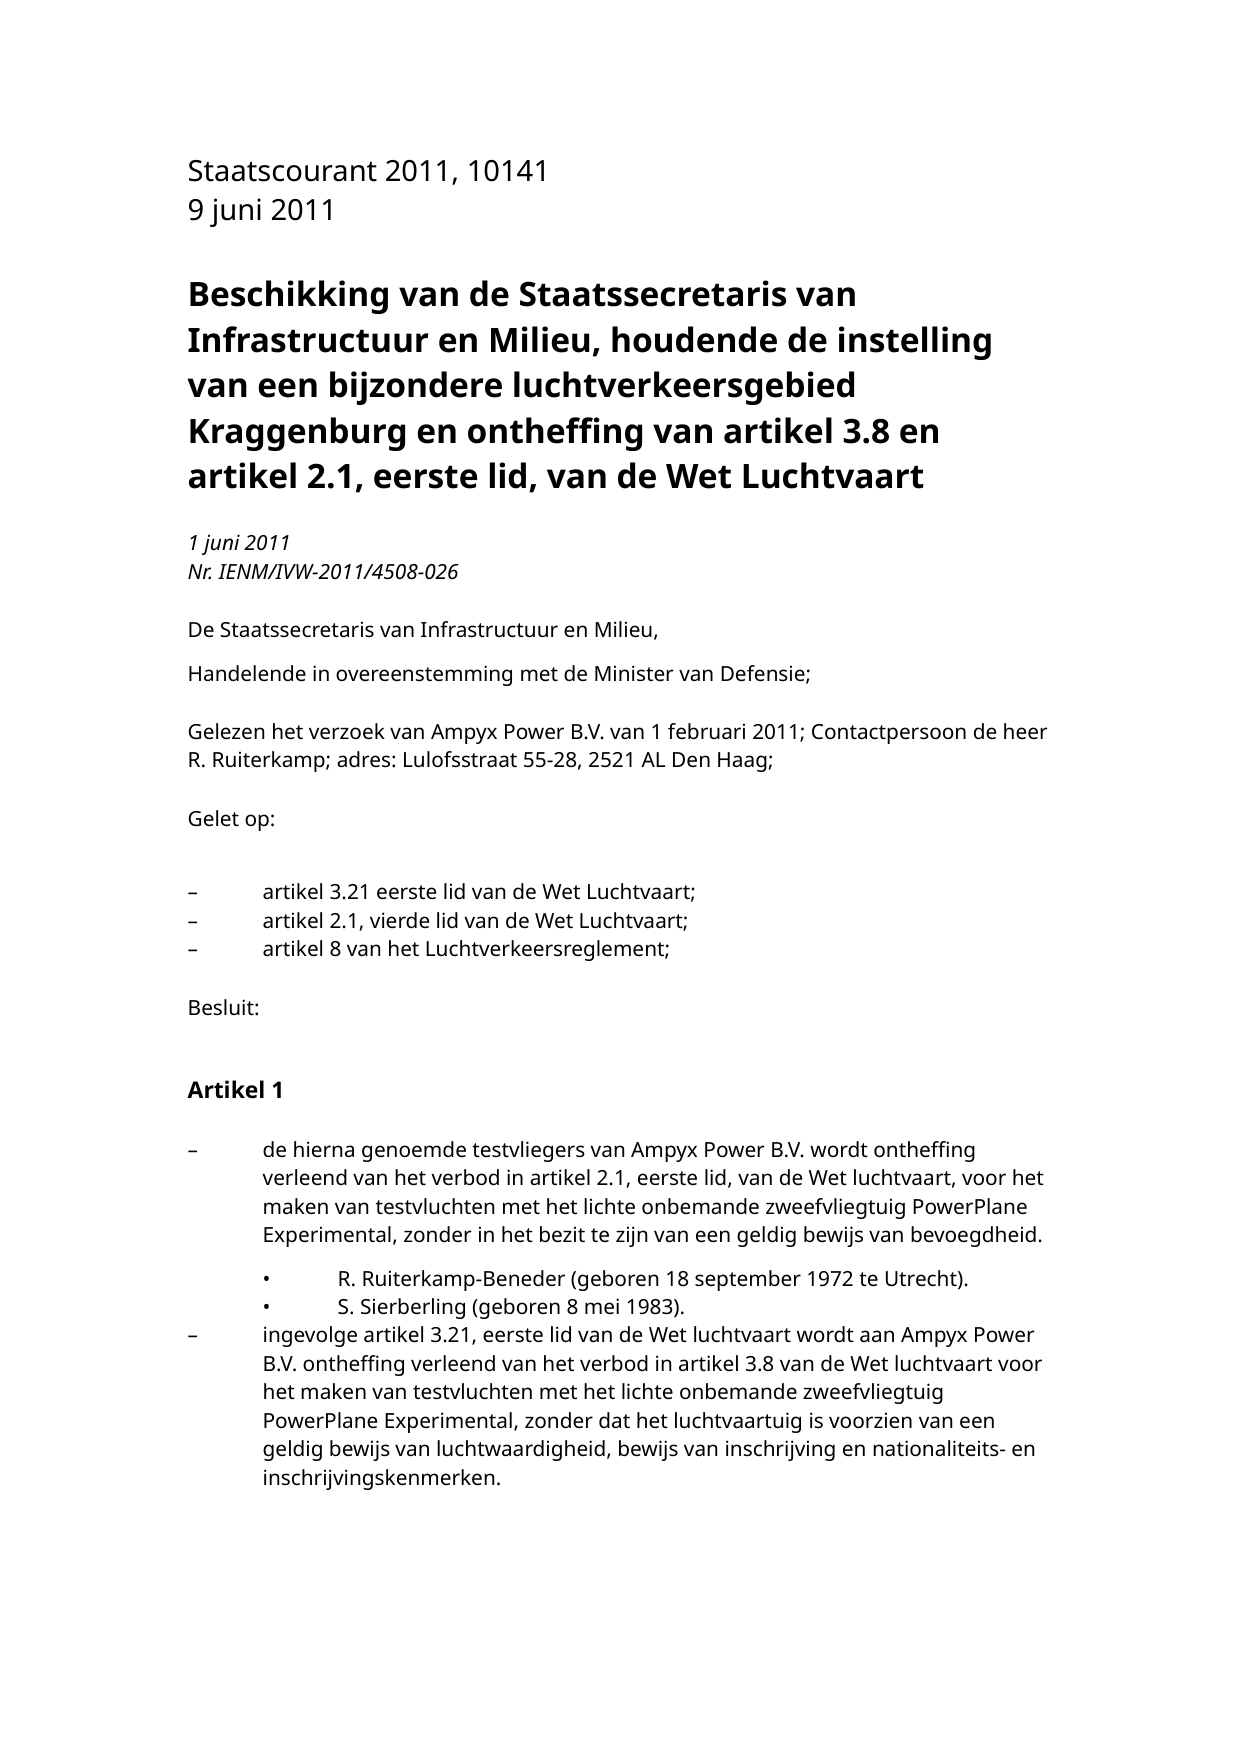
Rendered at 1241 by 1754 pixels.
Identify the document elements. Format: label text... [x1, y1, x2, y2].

subtitle Artikel 1 [187, 1074, 1053, 1105]
subtitle Beschikking van de Staatssecretaris van Infrastructuur en Milieu, houdende de instelling van een bijzondere luchtverkeersgebied Kraggenburg en ontheffing van artikel 3.8 en artikel 2.1, eerste lid, van de Wet Luchtvaart [187, 271, 1053, 498]
list artikel 8 van het Luchtverkeersreglement; [187, 934, 1053, 963]
text Handelende in overeenstemming met de Minister van Defensie; [187, 659, 1053, 687]
text 9 juni 2011 [187, 190, 1053, 229]
list artikel 2.1, vierde lid van de Wet Luchtvaart; [187, 906, 1053, 934]
text 1 juni 2011 [187, 528, 1053, 557]
text De Staatssecretaris van Infrastructuur en Milieu, [187, 615, 1053, 644]
list ingevolge artikel 3.21, eerste lid van de Wet luchtvaart wordt aan Ampyx Power B.V. ontheffing verleend van het verbod in artikel 3.8 van de Wet luchtvaart voor het maken van testvluchten met het lichte onbemande zweefvliegtuig PowerPlane Experimental, zonder dat het luchtvaartuig is voorzien van een geldig bewijs van luchtwaardigheid, bewijs van inschrijving en nationaliteits- en inschrijvingskenmerken. [187, 1321, 1053, 1491]
text Nr. IENM/IVW-2011/4508-026 [187, 557, 1053, 585]
list artikel 3.21 eerste lid van de Wet Luchtvaart; [187, 877, 1053, 906]
text Gelezen het verzoek van Ampyx Power B.V. van 1 februari 2011; Contactpersoon de heer R. Ruiterkamp; adres: Lulofsstraat 55-28, 2521 AL Den Haag; [187, 717, 1053, 774]
list de hierna genoemde testvliegers van Ampyx Power B.V. wordt ontheffing verleend van het verbod in artikel 2.1, eerste lid, van de Wet luchtvaart, voor het maken van testvluchten met het lichte onbemande zweefvliegtuig PowerPlane Experimental, zonder in het bezit te zijn van een geldig bewijs van bevoegdheid. [187, 1135, 1053, 1249]
list S. Sierberling (geboren 8 mei 1983). [262, 1292, 1053, 1321]
text Besluit: [187, 993, 1053, 1021]
text Gelet op: [187, 804, 1053, 832]
list R. Ruiterkamp-Beneder (geboren 18 september 1972 te Utrecht). [262, 1264, 1053, 1292]
text Staatscourant 2011, 10141 [187, 150, 1053, 190]
